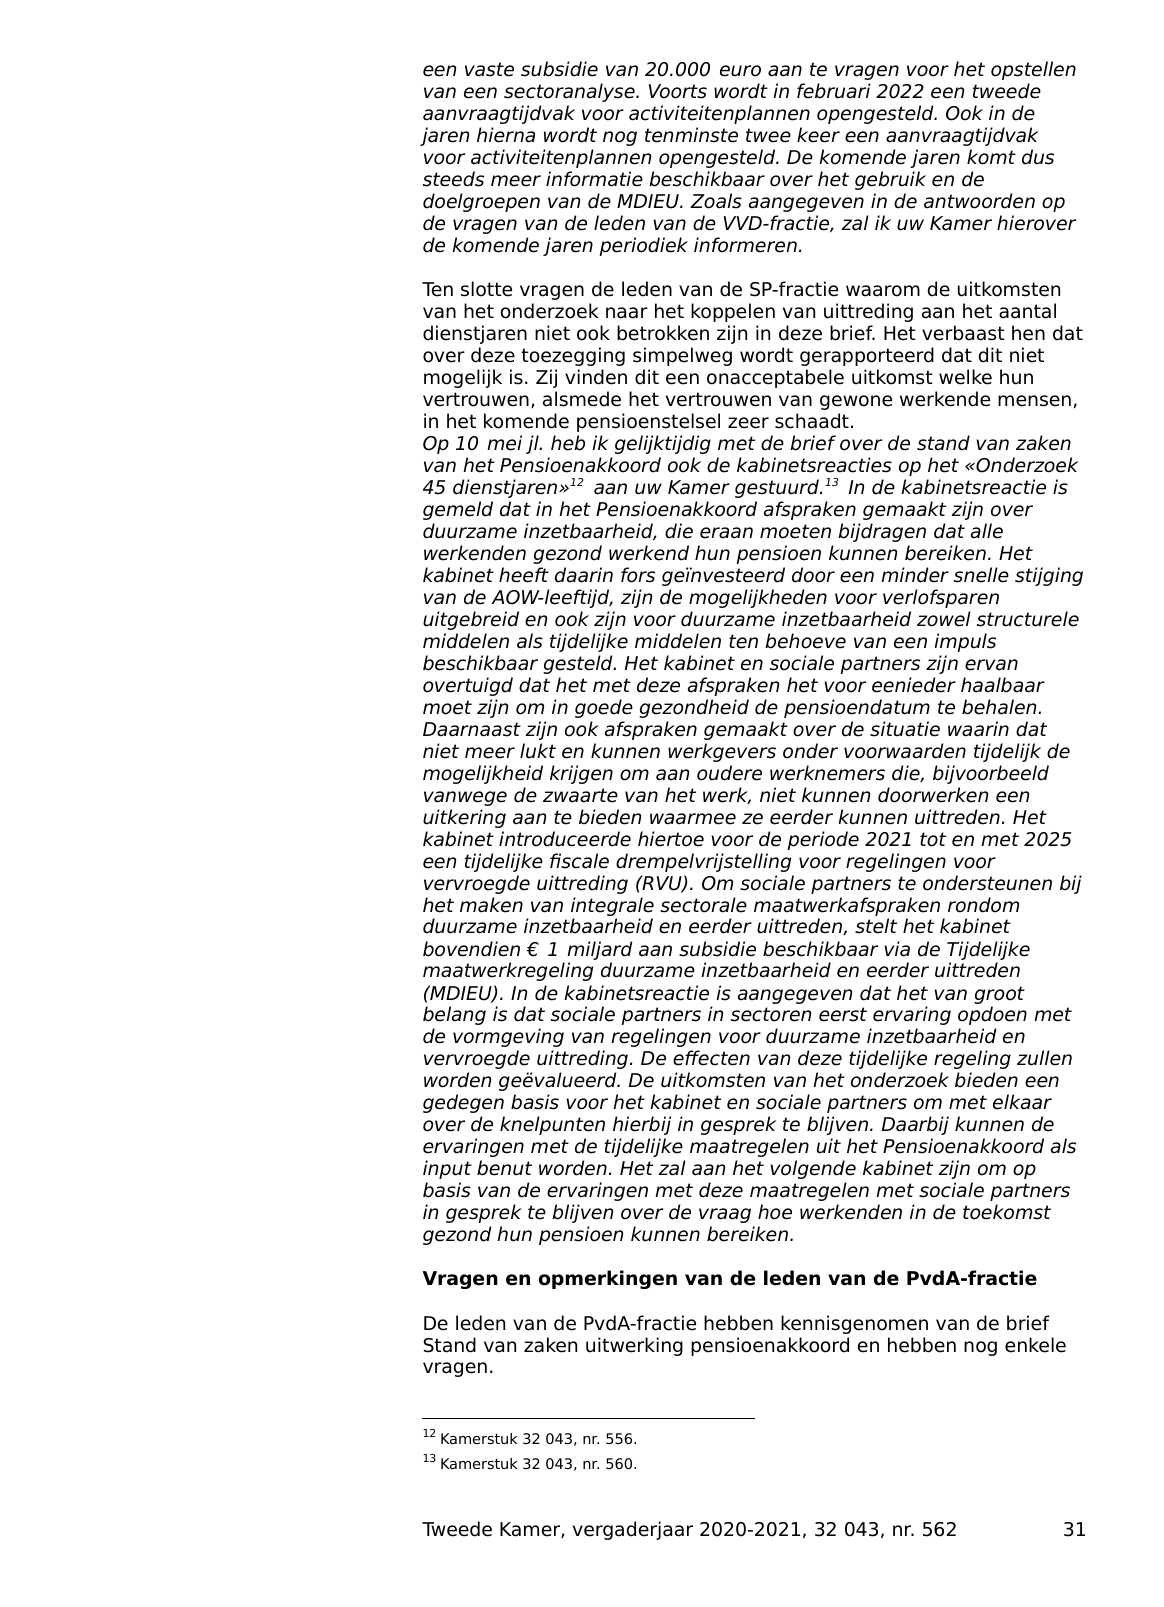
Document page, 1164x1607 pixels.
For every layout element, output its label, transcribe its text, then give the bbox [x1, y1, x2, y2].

text De leden van de PvdA-fractie hebben kennisgenomen van de brief Stand van zaken uitwerking pensioenakkoord en hebben nog enkele vragen. [422, 1312, 1087, 1378]
text Ten slotte vragen de leden van de SP-fractie waarom de uitkomsten van het onderzoek naar het koppelen van uittreding aan het aantal dienstjaren niet ook betrokken zijn in deze brief. Het verbaast hen dat over deze toezegging simpelweg wordt gerapporteerd dat dit niet mogelijk is. Zij vinden dit een onacceptabele uitkomst welke hun vertrouwen, alsmede het vertrouwen van gewone werkende mensen, in het komende pensioenstelsel zeer schaadt. [422, 279, 1087, 433]
text Daarnaast zijn ook afspraken gemaakt over de situatie waarin dat niet meer lukt en kunnen werkgevers onder voorwaarden tijdelijk de mogelijkheid krijgen om aan oudere werknemers die, bijvoorbeeld vanwege de zwaarte van het werk, niet kunnen doorwerken een uitkering aan te bieden waarmee ze eerder kunnen uittreden. Het kabinet introduceerde hiertoe voor de periode 2021 tot en met 2025 een tijdelijke fiscale drempelvrijstelling voor regelingen voor vervroegde uittreding (RVU). Om sociale partners te ondersteunen bij het maken van integrale sectorale maatwerkafspraken rondom duurzame inzetbaarheid en eerder uittreden, stelt het kabinet bovendien € 1 miljard aan subsidie beschikbaar via de Tijdelijke maatwerkregeling duurzame inzetbaarheid en eerder uittreden (MDIEU). In de kabinetsreactie is aangegeven dat het van groot belang is dat sociale partners in sectoren eerst ervaring opdoen met de vormgeving van regelingen voor duurzame inzetbaarheid en vervroegde uittreding. De effecten van deze tijdelijke regeling zullen worden geëvalueerd. De uitkomsten van het onderzoek bieden een gedegen basis voor het kabinet en sociale partners om met elkaar over de knelpunten hierbij in gesprek te blijven. Daarbij kunnen de ervaringen met de tijdelijke maatregelen uit het Pensioenakkoord als input benut worden. Het zal aan het volgende kabinet zijn om op basis van de ervaringen met deze maatregelen met sociale partners in gesprek te blijven over de vraag hoe werkenden in de toekomst gezond hun pensioen kunnen bereiken. [422, 719, 1087, 1246]
subtitle Vragen en opmerkingen van de leden van de PvdA-fractie [422, 1268, 1087, 1290]
text Kamerstuk 32 043, nr. 556. [422, 1427, 1087, 1449]
text Kamerstuk 32 043, nr. 560. [422, 1452, 1087, 1474]
text Op 10 mei jl. heb ik gelijktijdig met de brief over de stand van zaken van het Pensioenakkoord ook de kabinetsreacties op het «Onderzoek 45 dienstjaren» aan uw Kamer gestuurd. In de kabinetsreactie is gemeld dat in het Pensioenakkoord afspraken gemaakt zijn over duurzame inzetbaarheid, die eraan moeten bijdragen dat alle werkenden gezond werkend hun pensioen kunnen bereiken. Het kabinet heeft daarin fors geïnvesteerd door een minder snelle stijging van de AOW-leeftijd, zijn de mogelijkheden voor verlofsparen uitgebreid en ook zijn voor duurzame inzetbaarheid zowel structurele middelen als tijdelijke middelen ten behoeve van een impuls beschikbaar gesteld. Het kabinet en sociale partners zijn ervan overtuigd dat het met deze afspraken het voor eenieder haalbaar moet zijn om in goede gezondheid de pensioendatum te behalen. [422, 433, 1087, 719]
text een vaste subsidie van 20.000 euro aan te vragen voor het opstellen van een sectoranalyse. Voorts wordt in februari 2022 een tweede aanvraagtijdvak voor activiteitenplannen opengesteld. Ook in de jaren hierna wordt nog tenminste twee keer een aanvraagtijdvak voor activiteitenplannen opengesteld. De komende jaren komt dus steeds meer informatie beschikbaar over het gebruik en de doelgroepen van de MDIEU. Zoals aangegeven in de antwoorden op de vragen van de leden van de VVD-fractie, zal ik uw Kamer hierover de komende jaren periodiek informeren. [422, 59, 1087, 257]
